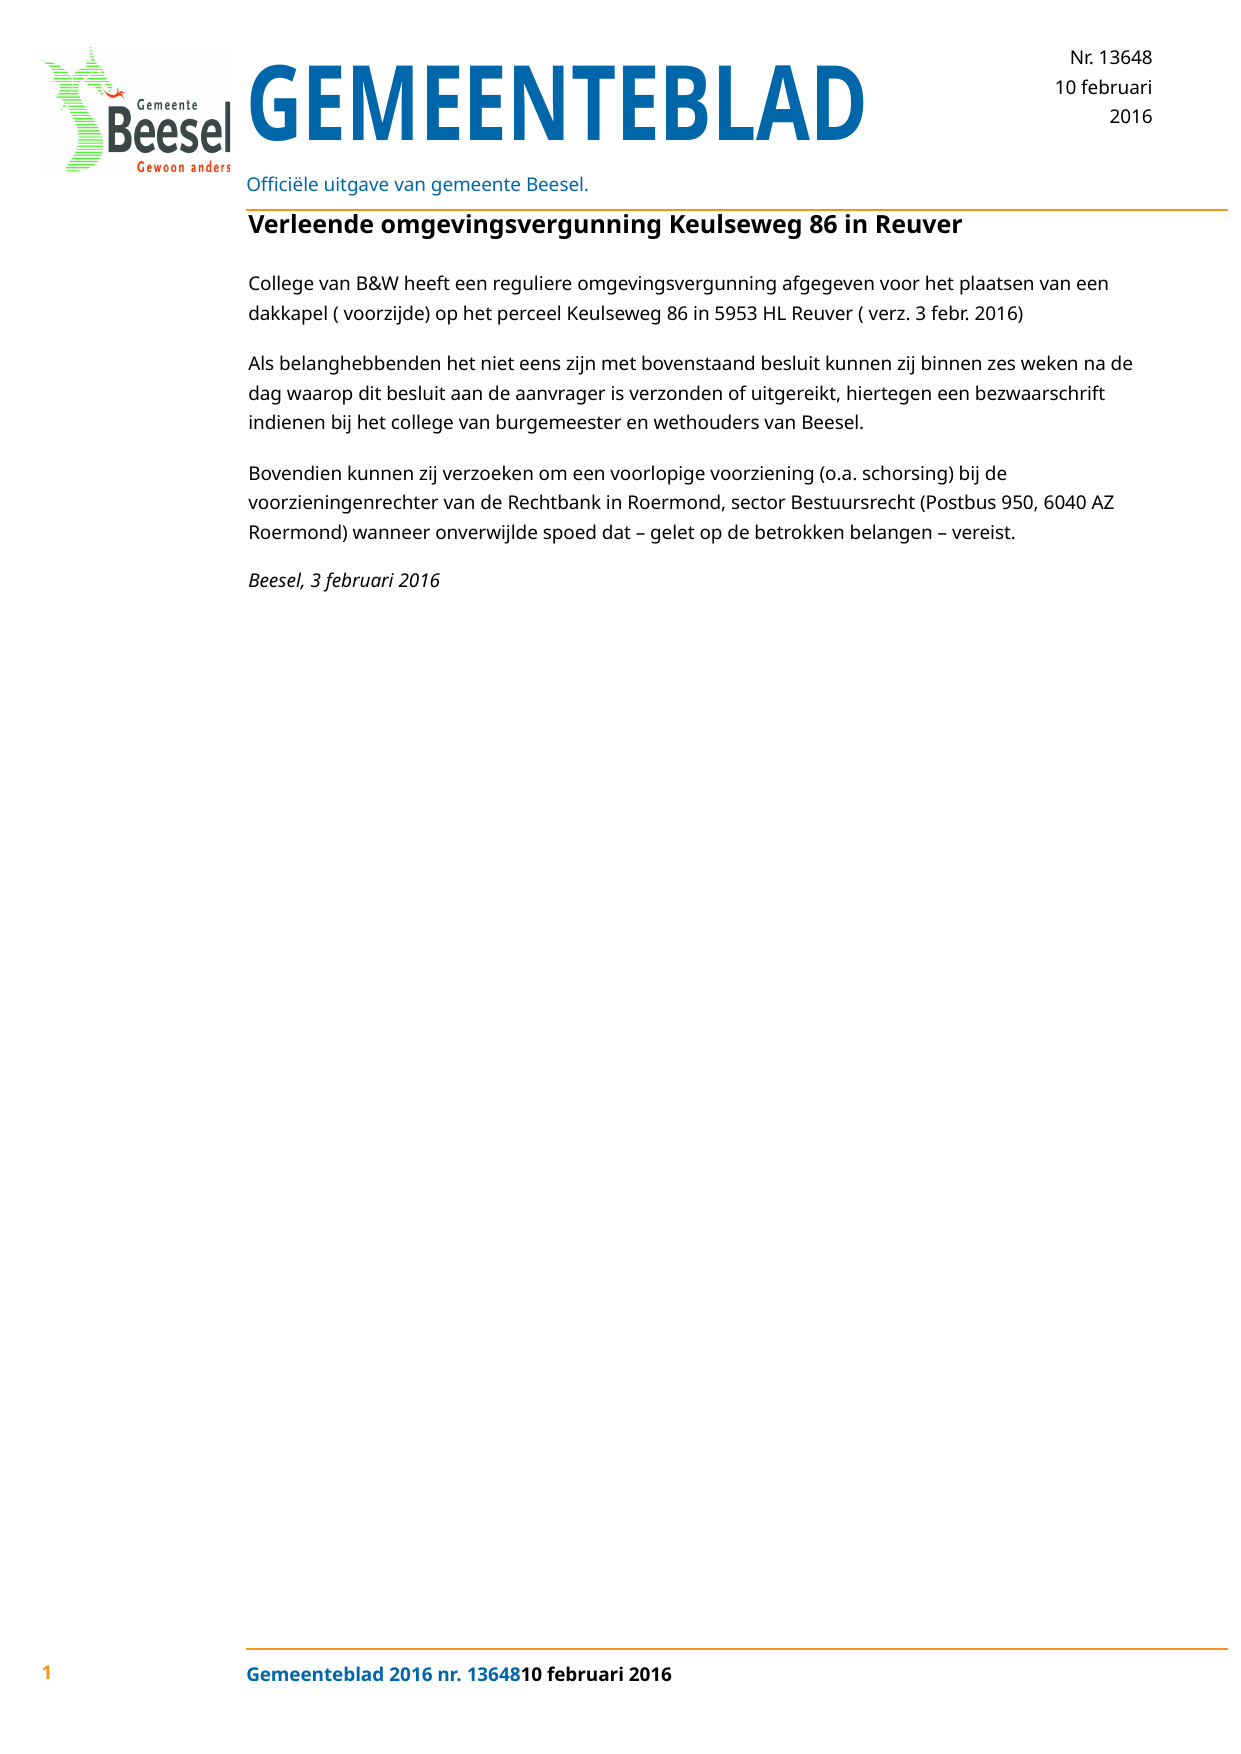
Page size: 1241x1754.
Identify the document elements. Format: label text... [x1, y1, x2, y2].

picture [41, 47, 231, 172]
text College van B&W heeft een reguliere omgevingsvergunning afgegeven voor het plaatsen van een dakkapel ( voorzijde) op het perceel Keulseweg 86 in 5953 HL Reuver ( verz. 3 febr. 2016) [248, 270, 1152, 326]
text Verleende omgevingsvergunning Keulseweg 86 in Reuver [248, 211, 1152, 241]
text Bovendien kunnen zij verzoeken om een voorlopige voorziening (o.a. schorsing) bij de voorzieningenrechter van de Rechtbank in Roermond, sector Bestuursrecht (Postbus 950, 6040 AZ Roermond) wanneer onverwijlde spoed dat – gelet op de betrokken belangen – vereist. [248, 460, 1152, 545]
text Als belanghebbenden het niet eens zijn met bovenstaand besluit kunnen zij binnen zes weken na de dag waarop dit besluit aan de aanvrager is verzonden of uitgereikt, hiertegen een bezwaarschrift indienen bij het college van burgemeester en wethouders van Beesel. [248, 350, 1152, 435]
text Beesel, 3 februari 2016 [248, 567, 1152, 593]
